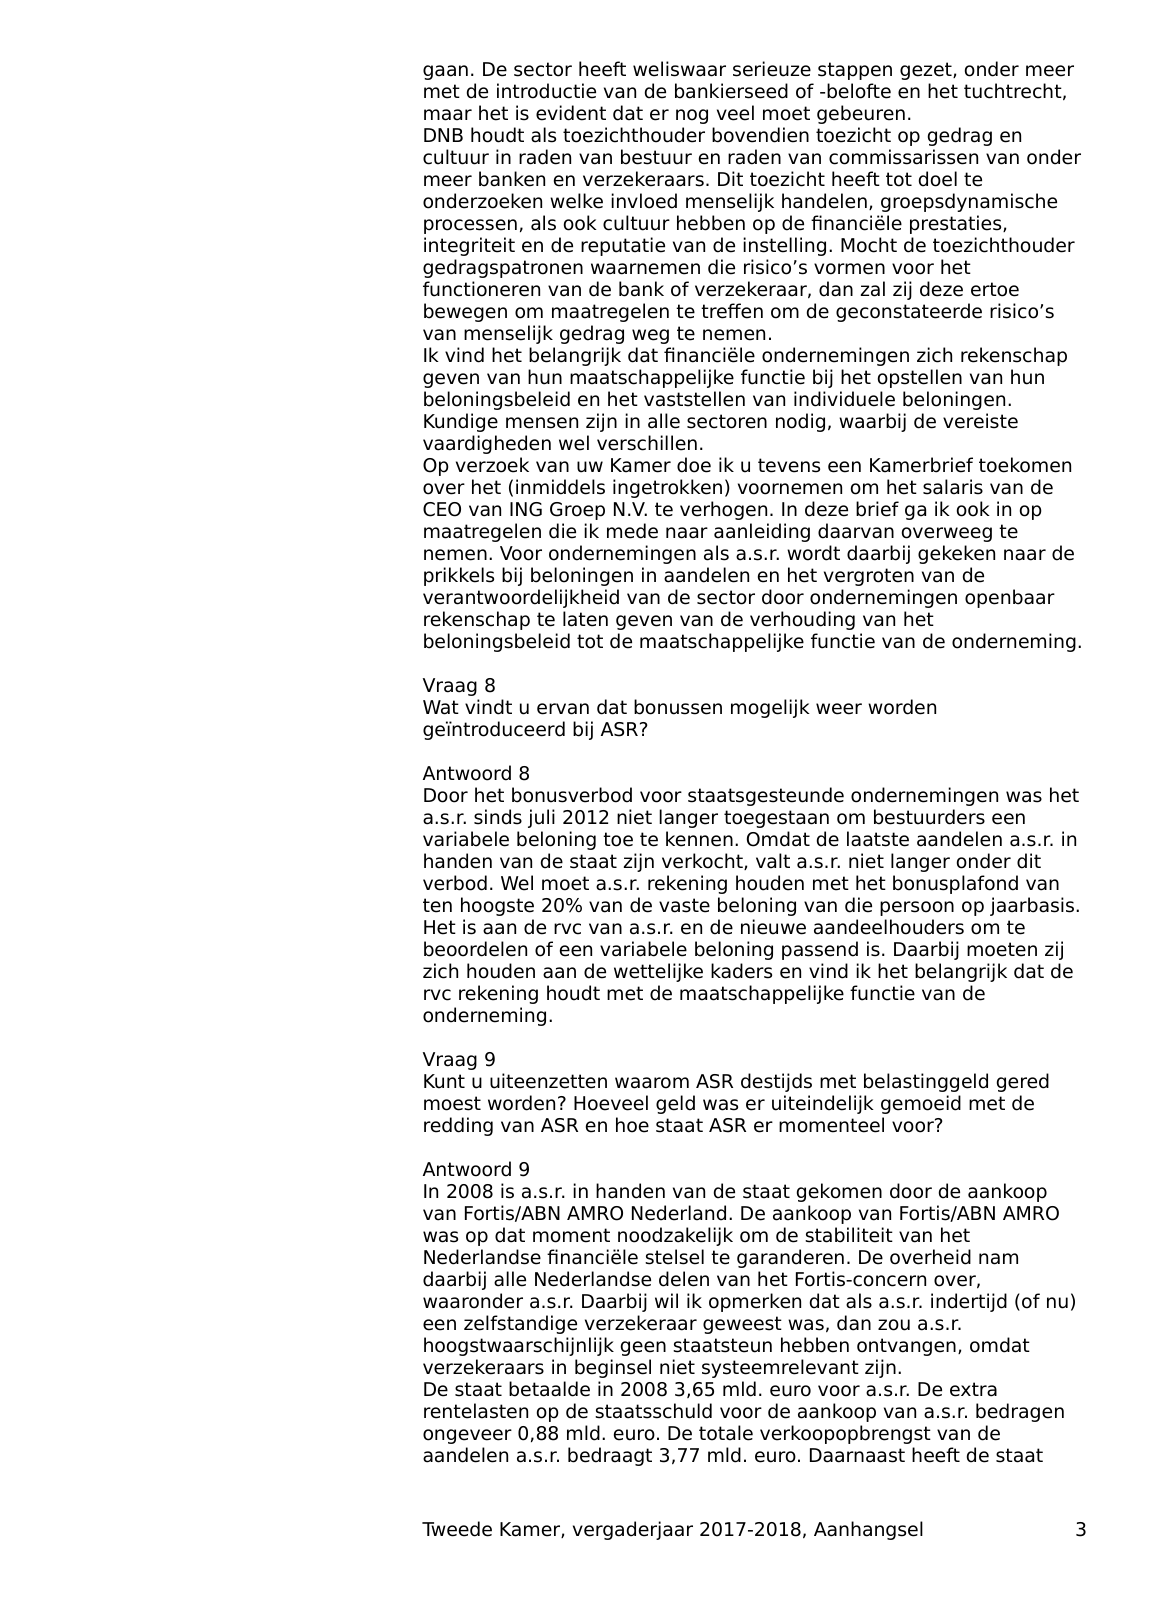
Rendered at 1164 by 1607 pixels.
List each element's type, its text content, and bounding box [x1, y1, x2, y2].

text Vraag 9 [422, 1049, 1087, 1071]
text Door het bonusverbod voor staatsgesteunde ondernemingen was het a.s.r. sinds juli 2012 niet langer toegestaan om bestuurders een variabele beloning toe te kennen. Omdat de laatste aandelen a.s.r. in handen van de staat zijn verkocht, valt a.s.r. niet langer onder dit verbod. Wel moet a.s.r. rekening houden met het bonusplafond van ten hoogste 20% van de vaste beloning van die persoon op jaarbasis. Het is aan de rvc van a.s.r. en de nieuwe aandeelhouders om te beoordelen of een variabele beloning passend is. Daarbij moeten zij zich houden aan de wettelijke kaders en vind ik het belangrijk dat de rvc rekening houdt met de maatschappelijke functie van de onderneming. [422, 785, 1087, 1027]
text gaan. De sector heeft weliswaar serieuze stappen gezet, onder meer met de introductie van de bankierseed of -belofte en het tuchtrecht, maar het is evident dat er nog veel moet gebeuren. [422, 59, 1087, 125]
text Vraag 8 [422, 675, 1087, 697]
text Antwoord 9 [422, 1159, 1087, 1181]
text Wat vindt u ervan dat bonussen mogelijk weer worden geïntroduceerd bij ASR? [422, 697, 1087, 741]
text De staat betaalde in 2008 3,65 mld. euro voor a.s.r. De extra rentelasten op de staatsschuld voor de aankoop van a.s.r. bedragen ongeveer 0,88 mld. euro. De totale verkoopopbrengst van de aandelen a.s.r. bedraagt 3,77 mld. euro. Daarnaast heeft de staat [422, 1379, 1087, 1467]
text In 2008 is a.s.r. in handen van de staat gekomen door de aankoop van Fortis/ABN AMRO Nederland. De aankoop van Fortis/ABN AMRO was op dat moment noodzakelijk om de stabiliteit van het Nederlandse financiële stelsel te garanderen. De overheid nam daarbij alle Nederlandse delen van het Fortis-concern over, waaronder a.s.r. Daarbij wil ik opmerken dat als a.s.r. indertijd (of nu) een zelfstandige verzekeraar geweest was, dan zou a.s.r. hoogstwaarschijnlijk geen staatsteun hebben ontvangen, omdat verzekeraars in beginsel niet systeemrelevant zijn. [422, 1181, 1087, 1379]
text Antwoord 8 [422, 763, 1087, 785]
text DNB houdt als toezichthouder bovendien toezicht op gedrag en cultuur in raden van bestuur en raden van commissarissen van onder meer banken en verzekeraars. Dit toezicht heeft tot doel te onderzoeken welke invloed menselijk handelen, groepsdynamische processen, als ook cultuur hebben op de financiële prestaties, integriteit en de reputatie van de instelling. Mocht de toezichthouder gedragspatronen waarnemen die risico’s vormen voor het functioneren van de bank of verzekeraar, dan zal zij deze ertoe bewegen om maatregelen te treffen om de geconstateerde risico’s van menselijk gedrag weg te nemen. [422, 125, 1087, 345]
text Ik vind het belangrijk dat financiële ondernemingen zich rekenschap geven van hun maatschappelijke functie bij het opstellen van hun beloningsbeleid en het vaststellen van individuele beloningen. Kundige mensen zijn in alle sectoren nodig, waarbij de vereiste vaardigheden wel verschillen. [422, 345, 1087, 455]
text Op verzoek van uw Kamer doe ik u tevens een Kamerbrief toekomen over het (inmiddels ingetrokken) voornemen om het salaris van de CEO van ING Groep N.V. te verhogen. In deze brief ga ik ook in op maatregelen die ik mede naar aanleiding daarvan overweeg te nemen. Voor ondernemingen als a.s.r. wordt daarbij gekeken naar de prikkels bij beloningen in aandelen en het vergroten van de verantwoordelijkheid van de sector door ondernemingen openbaar rekenschap te laten geven van de verhouding van het beloningsbeleid tot de maatschappelijke functie van de onderneming. [422, 455, 1087, 652]
text Kunt u uiteenzetten waarom ASR destijds met belastinggeld gered moest worden? Hoeveel geld was er uiteindelijk gemoeid met de redding van ASR en hoe staat ASR er momenteel voor? [422, 1071, 1087, 1137]
